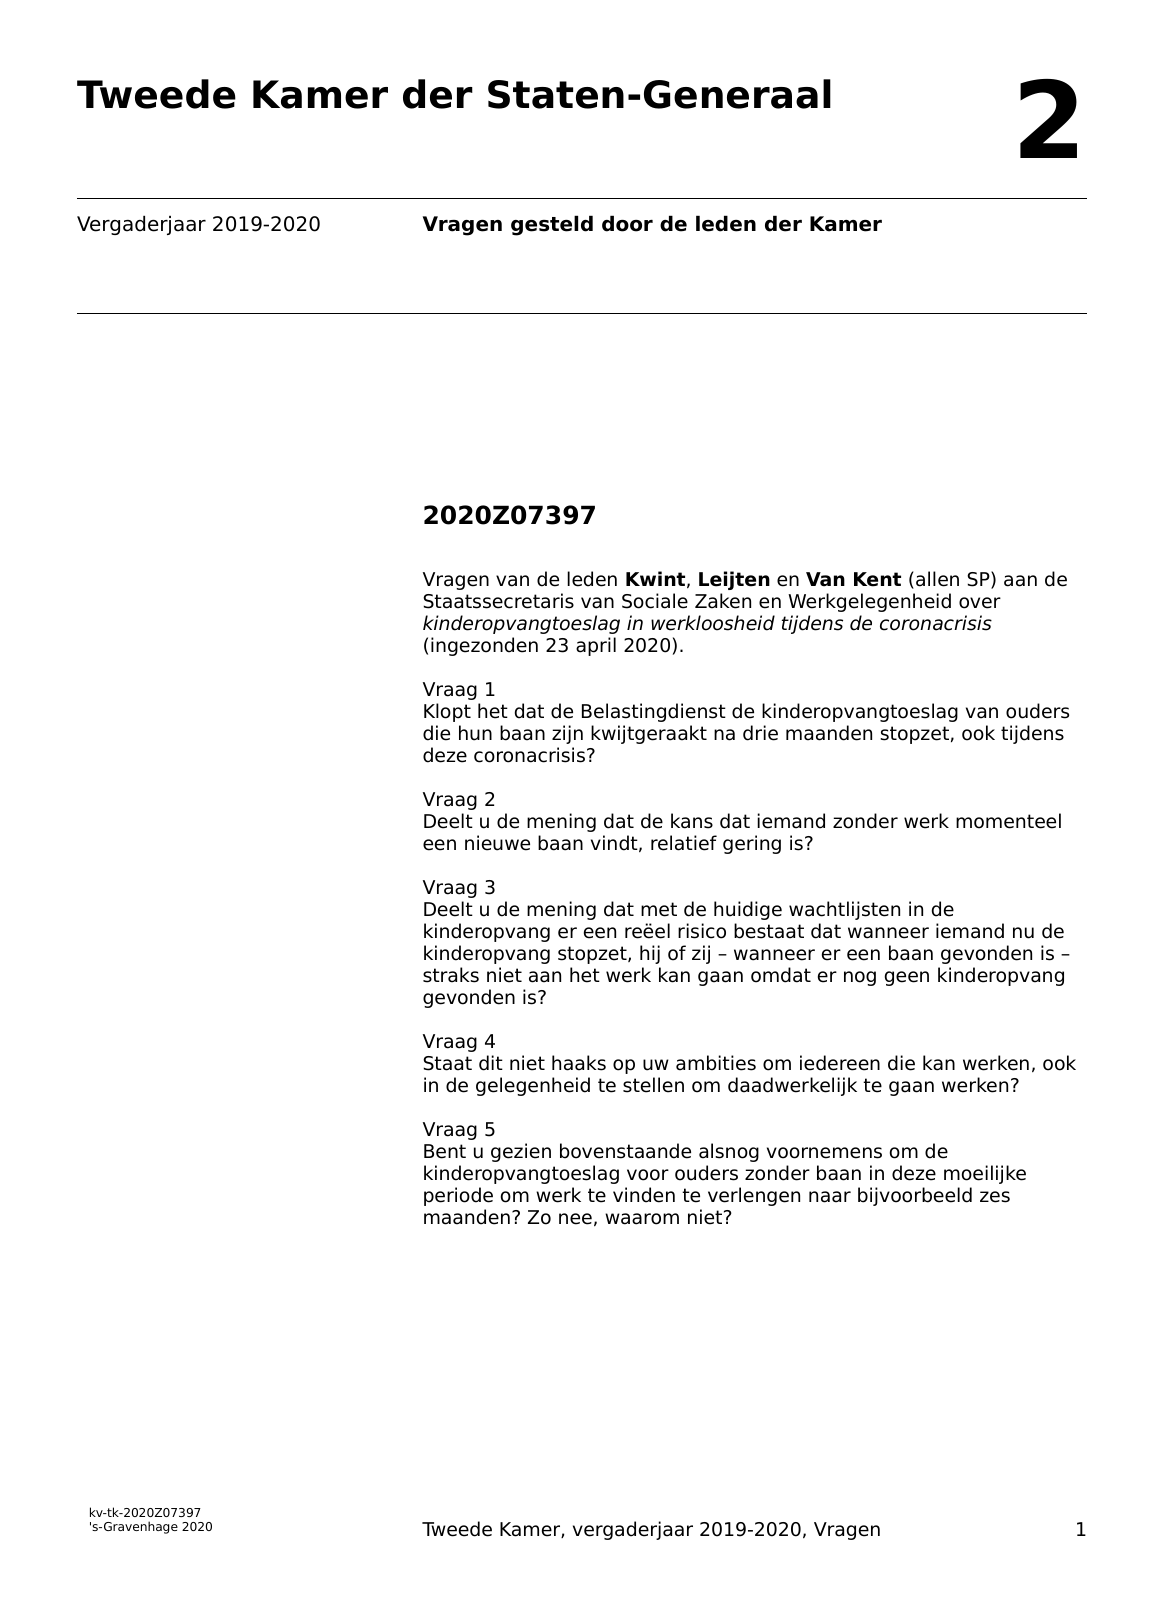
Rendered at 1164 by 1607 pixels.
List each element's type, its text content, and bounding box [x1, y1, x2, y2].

text Klopt het dat de Belastingdienst de kinderopvangtoeslag van ouders die hun baan zijn kwijtgeraakt na drie maanden stopzet, ook tijdens deze coronacrisis? [422, 701, 1087, 767]
table_header 2 [886, 59, 1087, 198]
text Vraag 2 [422, 789, 1087, 811]
text Deelt u de mening dat met de huidige wachtlijsten in de kinderopvang er een reëel risico bestaat dat wanneer iemand nu de kinderopvang stopzet, hij of zij – wanneer er een baan gevonden is – straks niet aan het werk kan gaan omdat er nog geen kinderopvang gevonden is? [422, 899, 1087, 1009]
text Staat dit niet haaks op uw ambities om iedereen die kan werken, ook in de gelegenheid te stellen om daadwerkelijk te gaan werken? [422, 1053, 1087, 1097]
text Deelt u de mening dat de kans dat iemand zonder werk momenteel een nieuwe baan vindt, relatief gering is? [422, 811, 1087, 855]
text Vraag 5 [422, 1119, 1087, 1141]
table_cell Vergaderjaar 2019-2020 [77, 199, 422, 313]
text Bent u gezien bovenstaande alsnog voornemens om de kinderopvangtoeslag voor ouders zonder baan in deze moeilijke periode om werk te vinden te verlengen naar bijvoorbeeld zes maanden? Zo nee, waarom niet? [422, 1141, 1087, 1229]
text 's-Gravenhage 2020 [88, 1520, 323, 1534]
text Vraag 3 [422, 877, 1087, 899]
table_cell Vragen gesteld door de leden der Kamer [422, 199, 1087, 313]
text Vraag 1 [422, 679, 1087, 701]
text 2020Z07397 [422, 501, 1087, 531]
text kv-tk-2020Z07397 [88, 1506, 323, 1520]
text Vragen van de leden Kwint, Leijten en Van Kent (allen SP) aan de Staatssecretaris van Sociale Zaken en Werkgelegenheid over kinderopvangtoeslag in werkloosheid tijdens de coronacrisis (ingezonden 23 april 2020). [422, 569, 1087, 657]
text Vraag 4 [422, 1031, 1087, 1053]
table_header Tweede Kamer der Staten-Generaal [77, 59, 886, 198]
